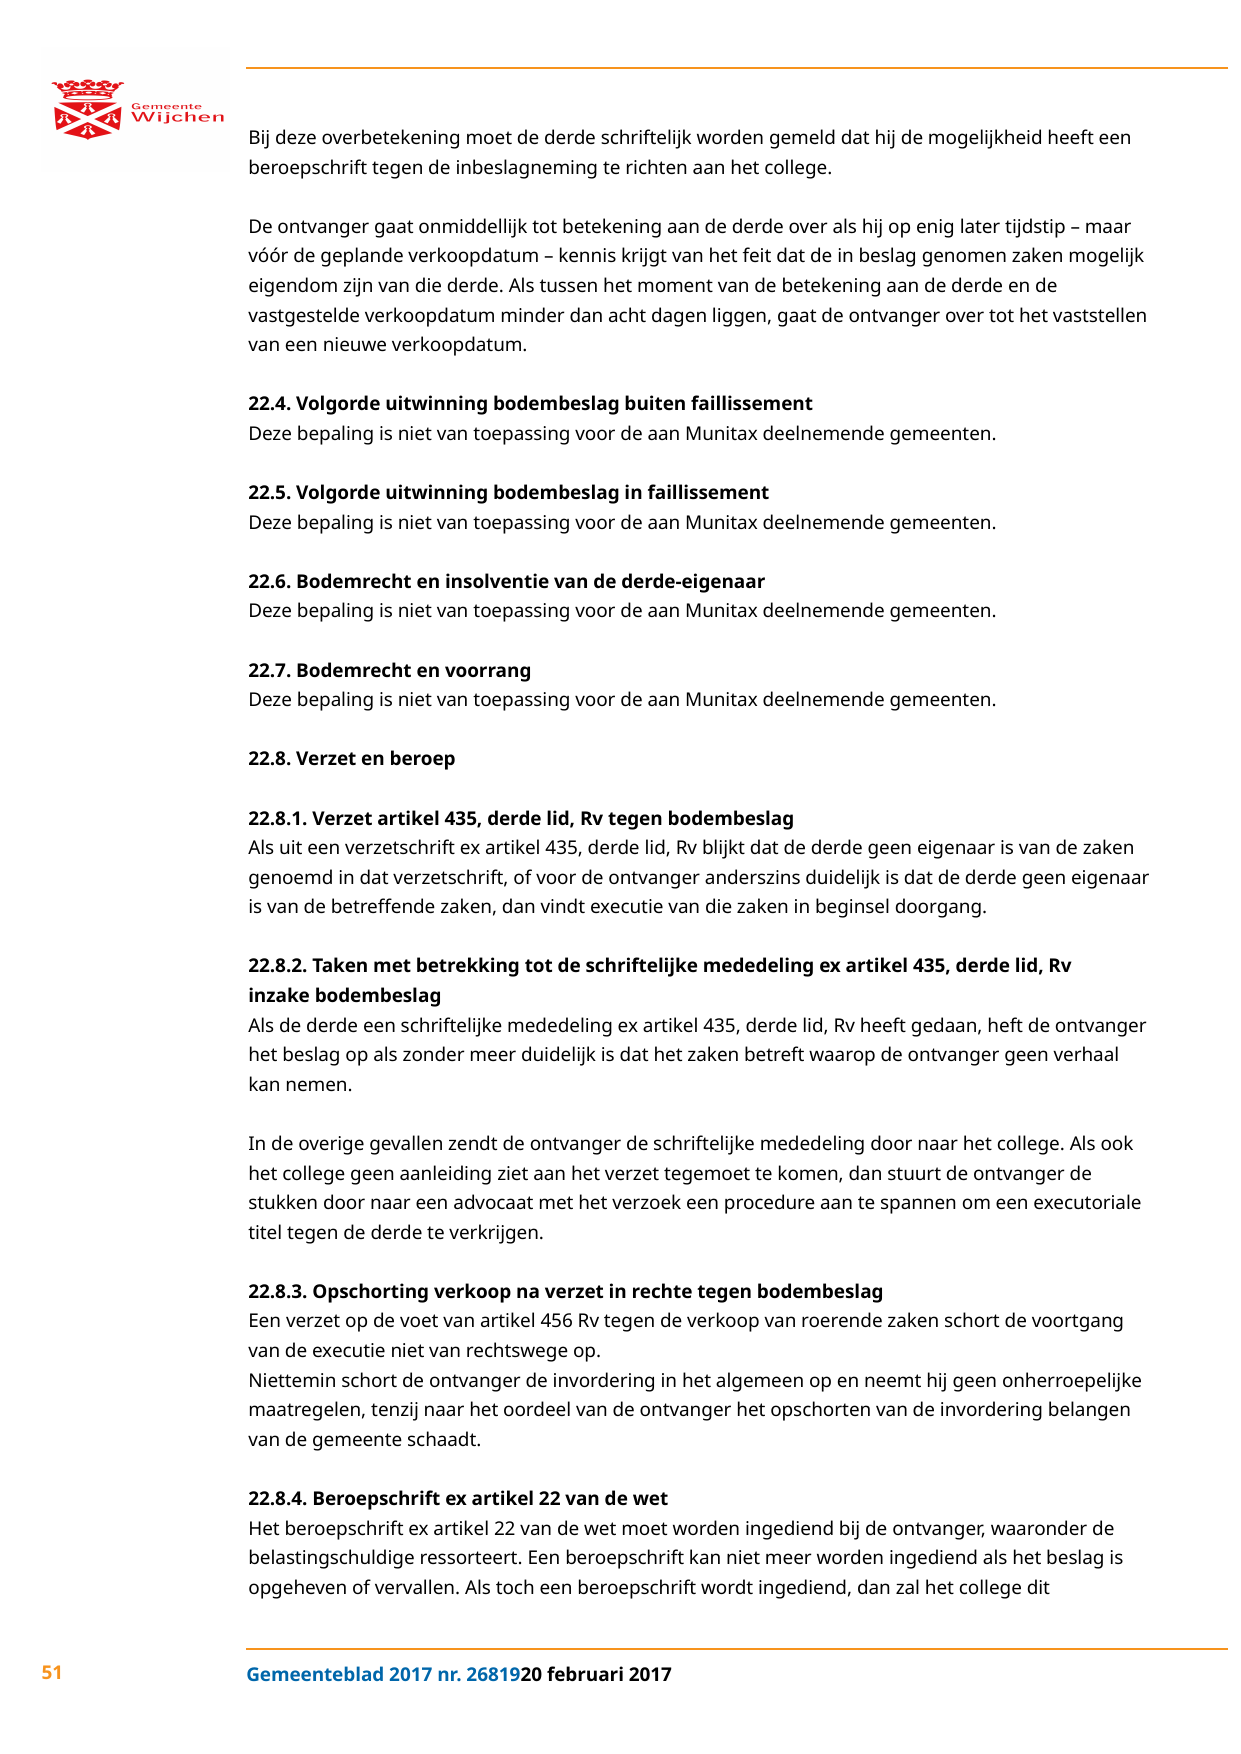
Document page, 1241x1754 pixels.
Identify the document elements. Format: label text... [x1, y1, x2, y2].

text Als uit een verzetschrift ex artikel 435, derde lid, Rv blijkt dat de derde geen eigenaar is van de zaken genoemd in dat verzetschrift, of voor de ontvanger anderszins duidelijk is dat de derde geen eigenaar is van de betreffende zaken, dan vindt executie van die zaken in beginsel doorgang. [248, 834, 1152, 919]
text 22.7. Bodemrecht en voorrang [248, 657, 1152, 683]
text 22.8.2. Taken met betrekking tot de schriftelijke mededeling ex artikel 435, derde lid, Rv inzake bodembeslag [248, 953, 1152, 1008]
text 22.8.3. Opschorting verkoop na verzet in rechte tegen bodembeslag [248, 1278, 1152, 1304]
text Een verzet op de voet van artikel 456 Rv tegen de verkoop van roerende zaken schort de voortgang van de executie niet van rechtswege op. [248, 1308, 1152, 1363]
text 22.8.1. Verzet artikel 435, derde lid, Rv tegen bodembeslag [248, 805, 1152, 831]
text Deze bepaling is niet van toepassing voor de aan Munitax deelnemende gemeenten. [248, 686, 1152, 712]
text 22.4. Volgorde uitwinning bodembeslag buiten faillissement [248, 391, 1152, 416]
text 22.5. Volgorde uitwinning bodembeslag in faillissement [248, 479, 1152, 505]
text Het beroepschrift ex artikel 22 van de wet moet worden ingediend bij de ontvanger, waaronder de belastingschuldige ressorteert. Een beroepschrift kan niet meer worden ingediend als het beslag is opgeheven of vervallen. Als toch een beroepschrift wordt ingediend, dan zal het college dit [248, 1515, 1152, 1600]
text Deze bepaling is niet van toepassing voor de aan Munitax deelnemende gemeenten. [248, 598, 1152, 623]
picture [41, 47, 231, 172]
text In de overige gevallen zendt de ontvanger de schriftelijke mededeling door naar het college. Als ook het college geen aanleiding ziet aan het verzet tegemoet te komen, dan stuurt de ontvanger de stukken door naar een advocaat met het verzoek een procedure aan te spannen om een executoriale titel tegen de derde te verkrijgen. [248, 1130, 1152, 1245]
text Als de derde een schriftelijke mededeling ex artikel 435, derde lid, Rv heeft gedaan, heft de ontvanger het beslag op als zonder meer duidelijk is dat het zaken betreft waarop de ontvanger geen verhaal kan nemen. [248, 1012, 1152, 1097]
text Deze bepaling is niet van toepassing voor de aan Munitax deelnemende gemeenten. [248, 509, 1152, 535]
text 22.6. Bodemrecht en insolventie van de derde-eigenaar [248, 568, 1152, 594]
text De ontvanger gaat onmiddellijk tot betekening aan de derde over als hij op enig later tijdstip – maar vóór de geplande verkoopdatum – kennis krijgt van het feit dat de in beslag genomen zaken mogelijk eigendom zijn van die derde. Als tussen het moment van de betekening aan de derde en de vastgestelde verkoopdatum minder dan acht dagen liggen, gaat de ontvanger over tot het vaststellen van een nieuwe verkoopdatum. [248, 213, 1152, 357]
text Bij deze overbetekening moet de derde schriftelijk worden gemeld dat hij de mogelijkheid heeft een beroepschrift tegen de inbeslagneming te richten aan het college. [248, 124, 1152, 180]
text Deze bepaling is niet van toepassing voor de aan Munitax deelnemende gemeenten. [248, 420, 1152, 446]
text 22.8. Verzet en beroep [248, 746, 1152, 771]
text 22.8.4. Beroepschrift ex artikel 22 van de wet [248, 1485, 1152, 1511]
text Niettemin schort de ontvanger de invordering in het algemeen op en neemt hij geen onherroepelijke maatregelen, tenzij naar het oordeel van de ontvanger het opschorten van de invordering belangen van de gemeente schaadt. [248, 1367, 1152, 1452]
